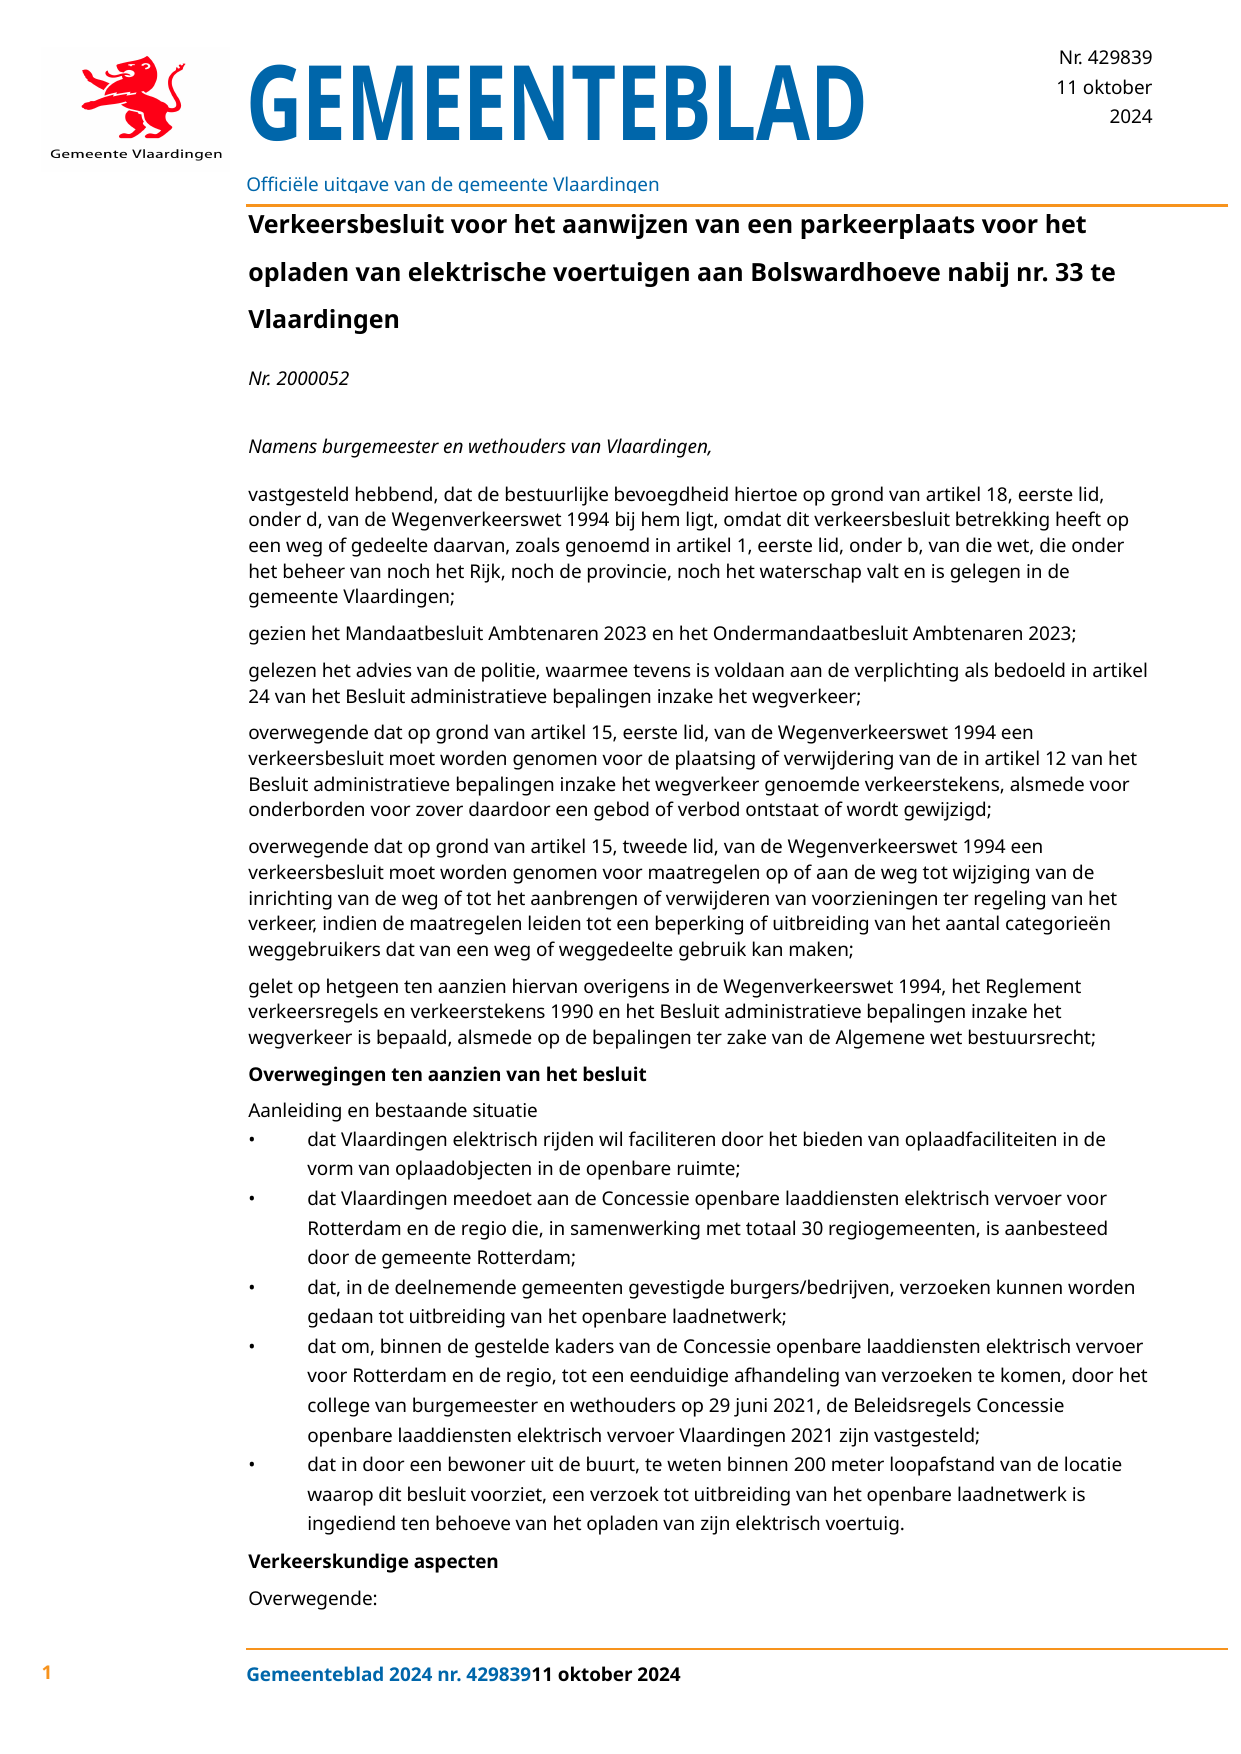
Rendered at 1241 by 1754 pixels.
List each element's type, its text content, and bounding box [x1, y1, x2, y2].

list dat Vlaardingen meedoet aan de Concessie openbare laaddiensten elektrisch vervoer voor Rotterdam en de regio die, in samenwerking met totaal 30 regiogemeenten, is aanbesteed door de gemeente Rotterdam; [248, 1185, 1152, 1270]
text Namens burgemeester en wethouders van Vlaardingen, [248, 433, 1152, 459]
text Verkeersbesluit voor het aanwijzen van een parkeerplaats voor het opladen van elektrische voertuigen aan Bolswardhoeve nabij nr. 33 te Vlaardingen [248, 207, 1152, 336]
text Overwegingen ten aanzien van het besluit [248, 1061, 1152, 1087]
text Verkeerskundige aspecten [248, 1548, 1152, 1574]
text Aanleiding en bestaande situatie [248, 1098, 1152, 1123]
text gelet op hetgeen ten aanzien hiervan overigens in de Wegenverkeerswet 1994, het Reglement verkeersregels en verkeerstekens 1990 en het Besluit administratieve bepalingen inzake het wegverkeer is bepaald, alsmede op de bepalingen ter zake van de Algemene wet bestuursrecht; [248, 973, 1152, 1050]
text overwegende dat op grond van artikel 15, eerste lid, van de Wegenverkeerswet 1994 een verkeersbesluit moet worden genomen voor de plaatsing of verwijdering van de in artikel 12 van het Besluit administratieve bepalingen inzake het wegverkeer genoemde verkeerstekens, alsmede voor onderborden voor zover daardoor een gebod of verbod ontstaat of wordt gewijzigd; [248, 719, 1152, 822]
list dat in door een bewoner uit de buurt, te weten binnen 200 meter loopafstand van de locatie waarop dit besluit voorziet, een verzoek tot uitbreiding van het openbare laadnetwerk is ingediend ten behoeve van het opladen van zijn elektrisch voertuig. [248, 1451, 1152, 1536]
text gezien het Mandaatbesluit Ambtenaren 2023 en het Ondermandaatbesluit Ambtenaren 2023; [248, 620, 1152, 646]
text Nr. 2000052 [248, 366, 1152, 391]
text gelezen het advies van de politie, waarmee tevens is voldaan aan de verplichting als bedoeld in artikel 24 van het Besluit administratieve bepalingen inzake het wegverkeer; [248, 657, 1152, 708]
list dat, in de deelnemende gemeenten gevestigde burgers/bedrijven, verzoeken kunnen worden gedaan tot uitbreiding van het openbare laadnetwerk; [248, 1274, 1152, 1329]
text vastgesteld hebbend, dat de bestuurlijke bevoegdheid hiertoe op grond van artikel 18, eerste lid, onder d, van de Wegenverkeerswet 1994 bij hem ligt, omdat dit verkeersbesluit betrekking heeft op een weg of gedeelte daarvan, zoals genoemd in artikel 1, eerste lid, onder b, van die wet, die onder het beheer van noch het Rijk, noch de provincie, noch het waterschap valt en is gelegen in de gemeente Vlaardingen; [248, 481, 1152, 609]
list dat om, binnen de gestelde kaders van de Concessie openbare laaddiensten elektrisch vervoer voor Rotterdam en de regio, tot een eenduidige afhandeling van verzoeken te komen, door het college van burgemeester en wethouders op 29 juni 2021, de Beleidsregels Concessie openbare laaddiensten elektrisch vervoer Vlaardingen 2021 zijn vastgesteld; [248, 1333, 1152, 1448]
text Overwegende: [248, 1585, 1152, 1611]
list dat Vlaardingen elektrisch rijden wil faciliteren door het bieden van oplaadfaciliteiten in de vorm van oplaadobjecten in de openbare ruimte; [248, 1126, 1152, 1181]
text overwegende dat op grond van artikel 15, tweede lid, van de Wegenverkeerswet 1994 een verkeersbesluit moet worden genomen voor maatregelen op of aan de weg tot wijziging van de inrichting van de weg of tot het aanbrengen of verwijderen van voorzieningen ter regeling van het verkeer, indien de maatregelen leiden tot een beperking of uitbreiding van het aantal categorieën weggebruikers dat van een weg of weggedeelte gebruik kan maken; [248, 833, 1152, 962]
picture [41, 47, 231, 172]
